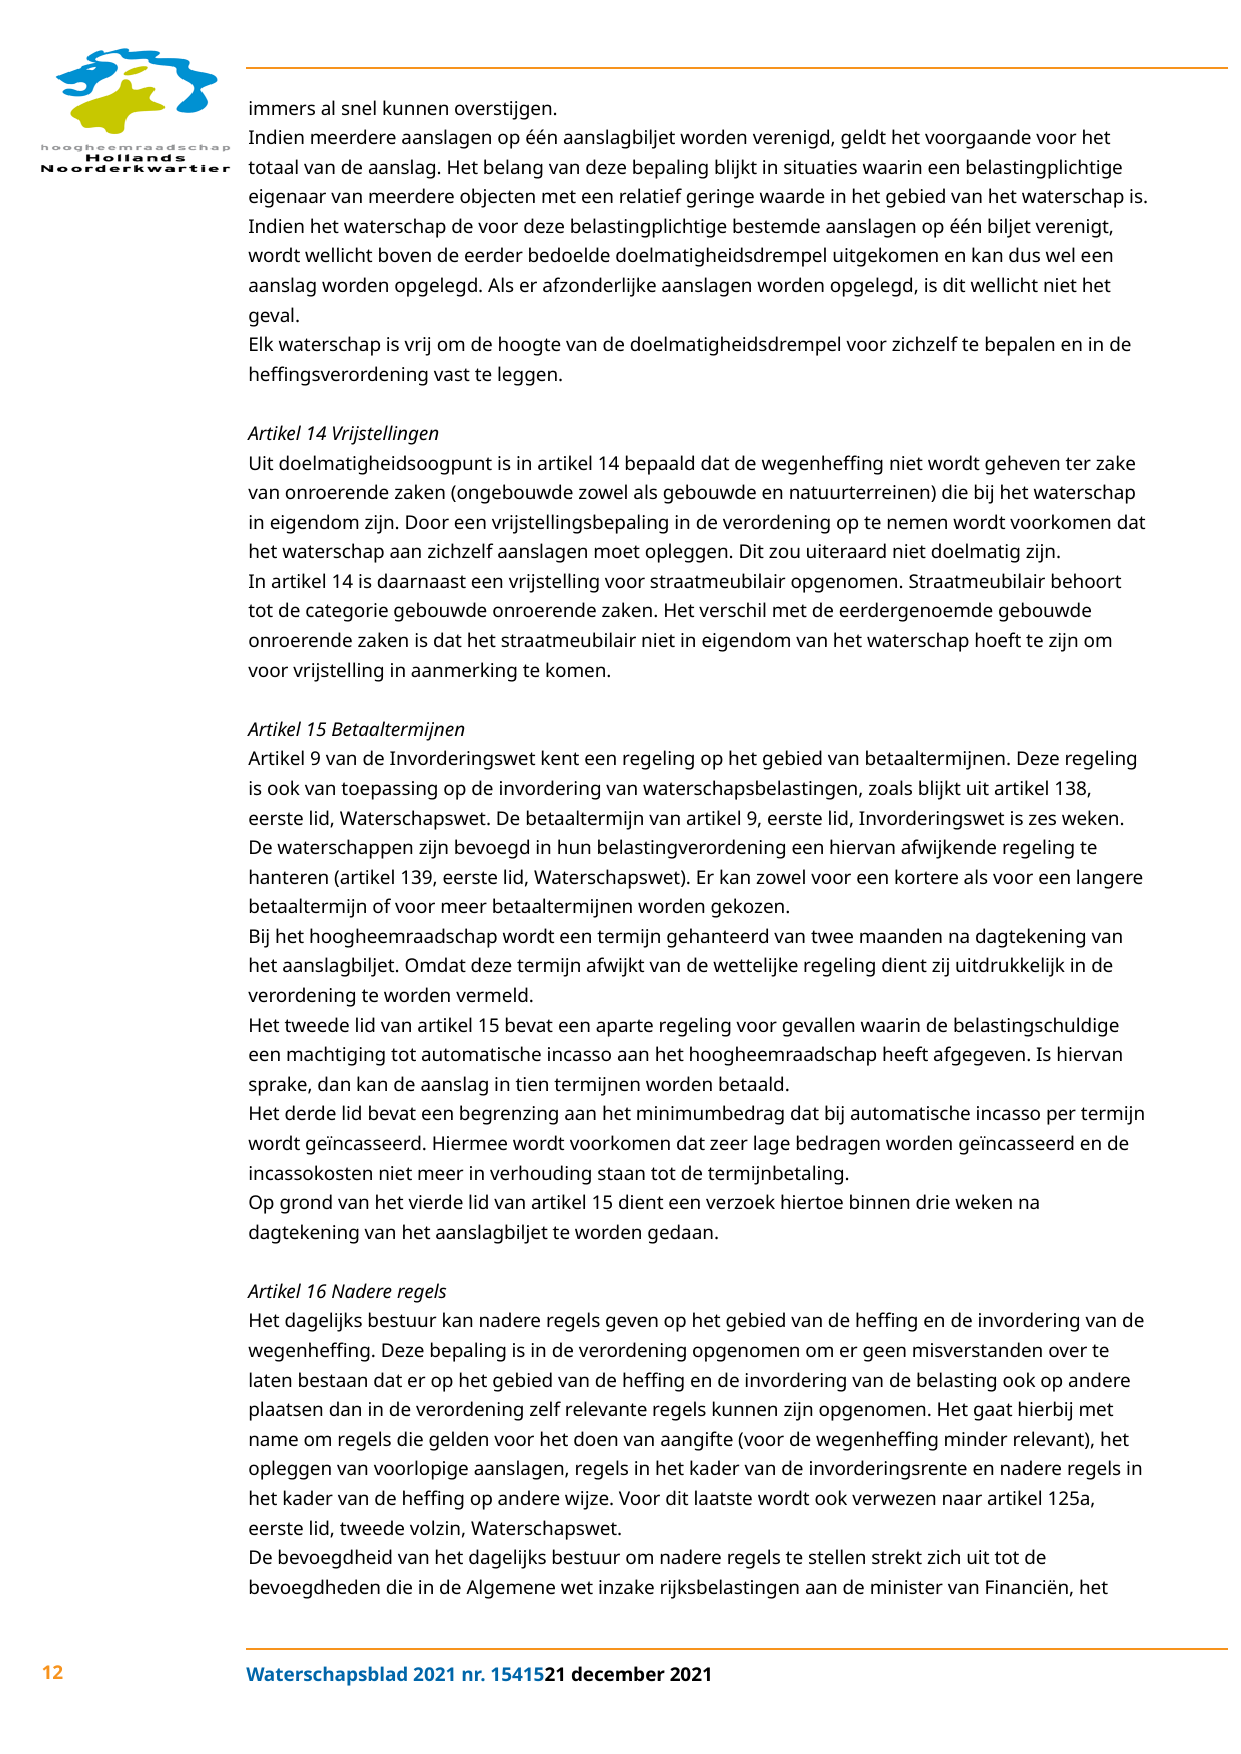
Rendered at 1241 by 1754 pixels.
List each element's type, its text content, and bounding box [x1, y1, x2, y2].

text In artikel 14 is daarnaast een vrijstelling voor straatmeubilair opgenomen. Straatmeubilair behoort tot de categorie gebouwde onroerende zaken. Het verschil met de eerdergenoemde gebouwde onroerende zaken is dat het straatmeubilair niet in eigendom van het waterschap hoeft te zijn om voor vrijstelling in aanmerking te komen. [248, 568, 1152, 683]
text Indien meerdere aanslagen op één aanslagbiljet worden verenigd, geldt het voorgaande voor het totaal van de aanslag. Het belang van deze bepaling blijkt in situaties waarin een belastingplichtige eigenaar van meerdere objecten met een relatief geringe waarde in het gebied van het waterschap is. Indien het waterschap de voor deze belastingplichtige bestemde aanslagen op één biljet verenigt, wordt wellicht boven de eerder bedoelde doelmatigheidsdrempel uitgekomen en kan dus wel een aanslag worden opgelegd. Als er afzonderlijke aanslagen worden opgelegd, is dit wellicht niet het geval. [248, 124, 1152, 328]
text Op grond van het vierde lid van artikel 15 dient een verzoek hiertoe binnen drie weken na dagtekening van het aanslagbiljet te worden gedaan. [248, 1189, 1152, 1245]
text Artikel 14 Vrijstellingen [248, 420, 1152, 446]
text Artikel 16 Nadere regels [248, 1278, 1152, 1304]
text De bevoegdheid van het dagelijks bestuur om nadere regels te stellen strekt zich uit tot de bevoegdheden die in de Algemene wet inzake rijksbelastingen aan de minister van Financiën, het [248, 1544, 1152, 1600]
text immers al snel kunnen overstijgen. [248, 95, 1152, 121]
text Het tweede lid van artikel 15 bevat een aparte regeling voor gevallen waarin de belastingschuldige een machtiging tot automatische incasso aan het hoogheemraadschap heeft afgegeven. Is hiervan sprake, dan kan de aanslag in tien termijnen worden betaald. [248, 1012, 1152, 1097]
picture [41, 47, 231, 172]
text Uit doelmatigheidsoogpunt is in artikel 14 bepaald dat de wegenheffing niet wordt geheven ter zake van onroerende zaken (ongebouwde zowel als gebouwde en natuurterreinen) die bij het waterschap in eigendom zijn. Door een vrijstellingsbepaling in de verordening op te nemen wordt voorkomen dat het waterschap aan zichzelf aanslagen moet opleggen. Dit zou uiteraard niet doelmatig zijn. [248, 450, 1152, 564]
text Het derde lid bevat een begrenzing aan het minimumbedrag dat bij automatische incasso per termijn wordt geïncasseerd. Hiermee wordt voorkomen dat zeer lage bedragen worden geïncasseerd en de incassokosten niet meer in verhouding staan tot de termijnbetaling. [248, 1101, 1152, 1186]
text Elk waterschap is vrij om de hoogte van de doelmatigheidsdrempel voor zichzelf te bepalen en in de heffingsverordening vast te leggen. [248, 331, 1152, 387]
text Artikel 15 Betaaltermijnen [248, 716, 1152, 742]
text Artikel 9 van de Invorderingswet kent een regeling op het gebied van betaaltermijnen. Deze regeling is ook van toepassing op de invordering van waterschapsbelastingen, zoals blijkt uit artikel 138, eerste lid, Waterschapswet. De betaaltermijn van artikel 9, eerste lid, Invorderingswet is zes weken. De waterschappen zijn bevoegd in hun belastingverordening een hiervan afwijkende regeling te hanteren (artikel 139, eerste lid, Waterschapswet). Er kan zowel voor een kortere als voor een langere betaaltermijn of voor meer betaaltermijnen worden gekozen. [248, 746, 1152, 919]
text Het dagelijks bestuur kan nadere regels geven op het gebied van de heffing en de invordering van de wegenheffing. Deze bepaling is in de verordening opgenomen om er geen misverstanden over te laten bestaan dat er op het gebied van de heffing en de invordering van de belasting ook op andere plaatsen dan in de verordening zelf relevante regels kunnen zijn opgenomen. Het gaat hierbij met name om regels die gelden voor het doen van aangifte (voor de wegenheffing minder relevant), het opleggen van voorlopige aanslagen, regels in het kader van de invorderingsrente en nadere regels in het kader van de heffing op andere wijze. Voor dit laatste wordt ook verwezen naar artikel 125a, eerste lid, tweede volzin, Waterschapswet. [248, 1308, 1152, 1541]
text Bij het hoogheemraadschap wordt een termijn gehanteerd van twee maanden na dagtekening van het aanslagbiljet. Omdat deze termijn afwijkt van de wettelijke regeling dient zij uitdrukkelijk in de verordening te worden vermeld. [248, 923, 1152, 1008]
